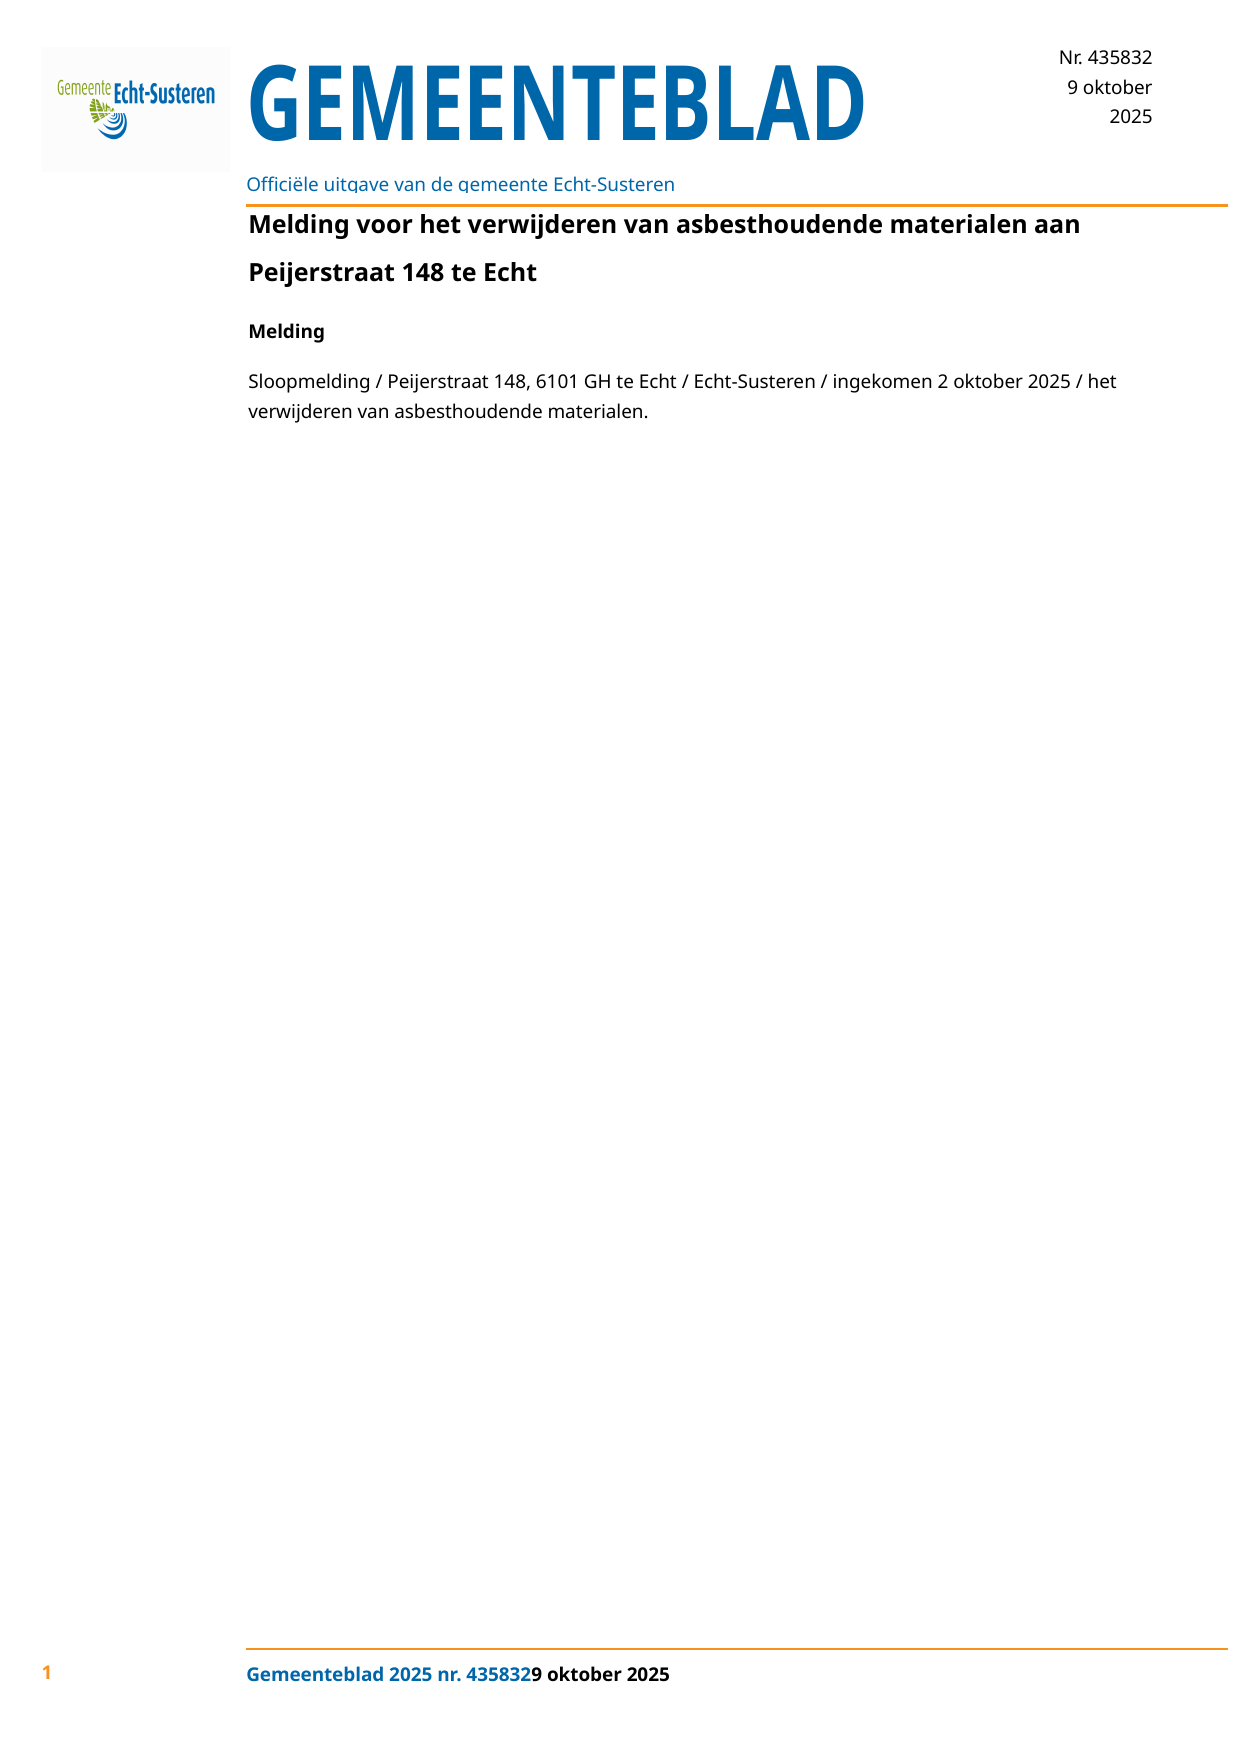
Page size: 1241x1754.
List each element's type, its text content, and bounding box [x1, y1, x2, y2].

text Melding [248, 318, 1152, 344]
picture [41, 47, 231, 172]
text Melding voor het verwijderen van asbesthoudende materialen aan Peijerstraat 148 te Echt [248, 207, 1152, 288]
text Sloopmelding / Peijerstraat 148, 6101 GH te Echt / Echt-Susteren / ingekomen 2 oktober 2025 / het verwijderen van asbesthoudende materialen. [248, 368, 1152, 424]
